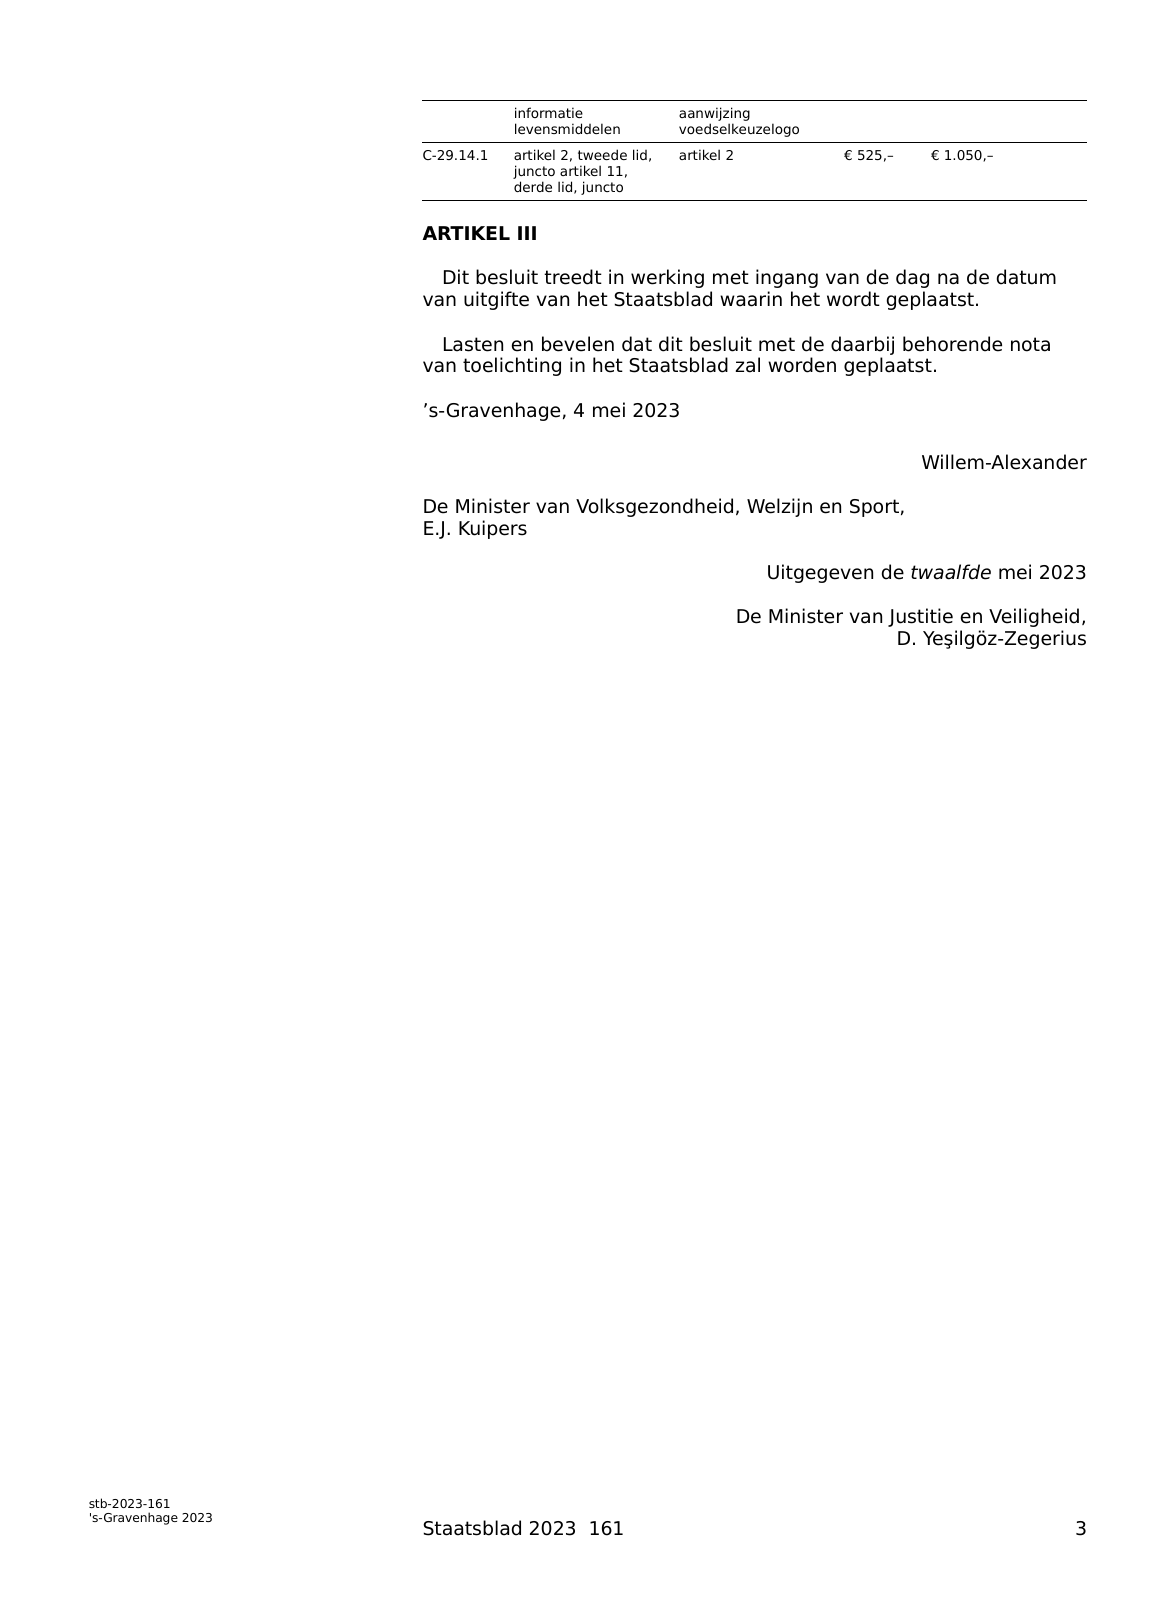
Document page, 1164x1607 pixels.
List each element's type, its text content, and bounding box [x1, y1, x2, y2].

table_cell artikel 2, tweede lid, juncto artikel 11, derde lid, juncto [508, 143, 673, 200]
table_cell € 525,– [838, 143, 925, 200]
text Uitgegeven de twaalfde mei 2023 [422, 562, 1087, 584]
table_cell [1024, 143, 1087, 200]
text Willem-Alexander [422, 452, 1087, 473]
text Lasten en bevelen dat dit besluit met de daarbij behorende nota van toelichting in het Staatsblad zal worden geplaatst. [422, 333, 1087, 377]
text Dit besluit treedt in werking met ingang van de dag na de datum van uitgifte van het Staatsblad waarin het wordt geplaatst. [422, 267, 1087, 311]
table_header [422, 101, 507, 142]
text De Minister van Justitie en Veiligheid, D. Yeşilgöz-Zegerius [422, 606, 1087, 650]
text stb-2023-161 [88, 1497, 323, 1511]
table_header aanwijzing voedselkeuzelogo [673, 101, 838, 142]
table_cell € 1.050,– [925, 143, 1024, 200]
table_header [838, 101, 925, 142]
table_cell C-29.14.1 [422, 143, 507, 200]
text ’s-Gravenhage, 4 mei 2023 [422, 399, 1087, 422]
table_header [925, 101, 1024, 142]
table_header informatie levensmiddelen [508, 101, 673, 142]
text 's-Gravenhage 2023 [88, 1511, 323, 1525]
text De Minister van Volksgezondheid, Welzijn en Sport, E.J. Kuipers [422, 496, 1087, 540]
subtitle ARTIKEL III [422, 223, 1087, 245]
table_cell artikel 2 [673, 143, 838, 200]
table_header [1024, 101, 1087, 142]
